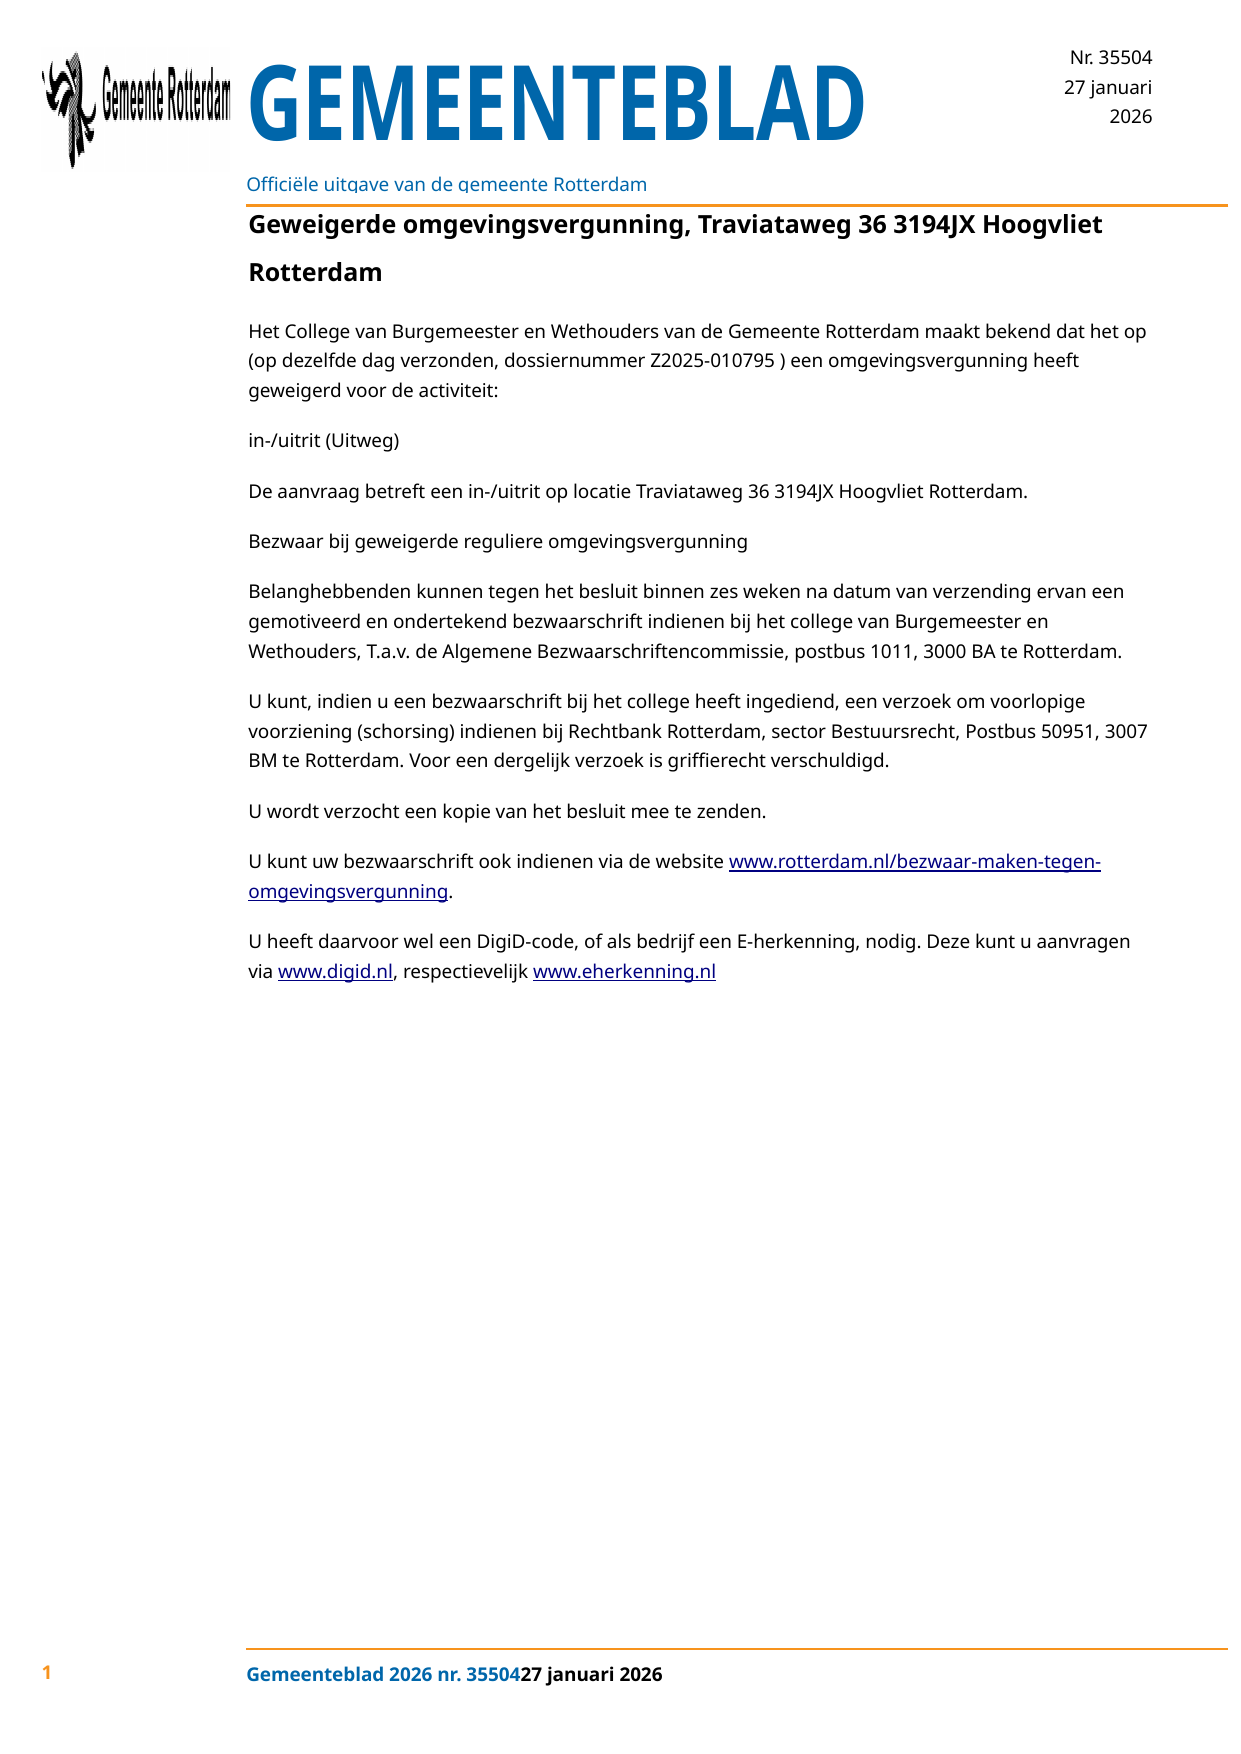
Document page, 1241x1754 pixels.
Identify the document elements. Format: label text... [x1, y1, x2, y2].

text Het College van Burgemeester en Wethouders van de Gemeente Rotterdam maakt bekend dat het op (op dezelfde dag verzonden, dossiernummer Z2025-010795 ) een omgevingsvergunning heeft geweigerd voor de activiteit: [248, 318, 1152, 403]
text in-/uitrit (Uitweg) [248, 427, 1152, 453]
text Belanghebbenden kunnen tegen het besluit binnen zes weken na datum van verzending ervan een gemotiveerd en ondertekend bezwaarschrift indienen bij het college van Burgemeester en Wethouders, T.a.v. de Algemene Bezwaarschriftencommissie, postbus 1011, 3000 BA te Rotterdam. [248, 579, 1152, 664]
text U wordt verzocht een kopie van het besluit mee te zenden. [248, 798, 1152, 824]
text Bezwaar bij geweigerde reguliere omgevingsvergunning [248, 528, 1152, 554]
text U kunt uw bezwaarschrift ook indienen via de website www.rotterdam.nl/bezwaar-maken-tegen-omgevingsvergunning. [248, 848, 1152, 904]
picture [41, 47, 231, 172]
text U heeft daarvoor wel een DigiD-code, of als bedrijf een E-herkenning, nodig. Deze kunt u aanvragen via www.digid.nl, respectievelijk www.eherkenning.nl [248, 928, 1152, 984]
text Geweigerde omgevingsvergunning, Traviataweg 36 3194JX Hoogvliet Rotterdam [248, 207, 1152, 288]
text De aanvraag betreft een in-/uitrit op locatie Traviataweg 36 3194JX Hoogvliet Rotterdam. [248, 478, 1152, 504]
text U kunt, indien u een bezwaarschrift bij het college heeft ingediend, een verzoek om voorlopige voorziening (schorsing) indienen bij Rechtbank Rotterdam, sector Bestuursrecht, Postbus 50951, 3007 BM te Rotterdam. Voor een dergelijk verzoek is griffierecht verschuldigd. [248, 688, 1152, 773]
